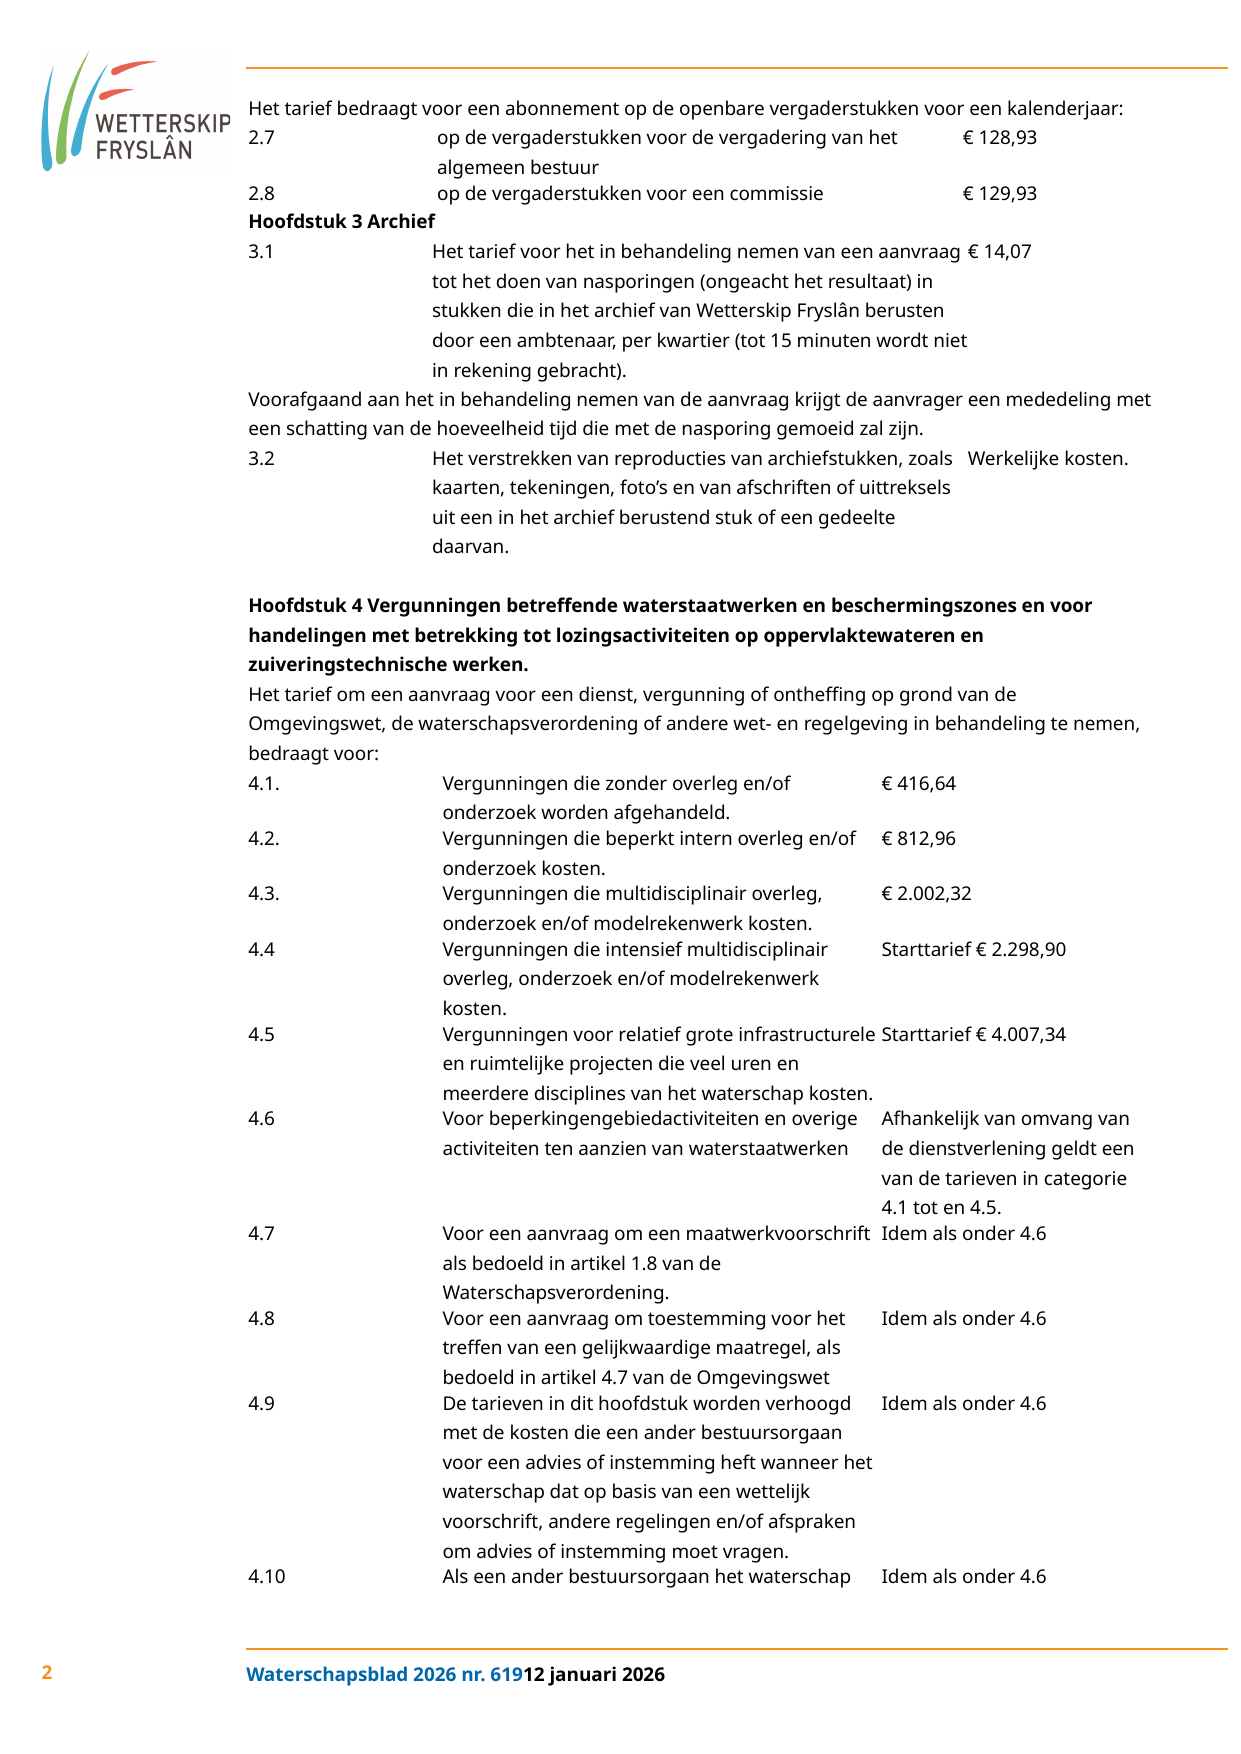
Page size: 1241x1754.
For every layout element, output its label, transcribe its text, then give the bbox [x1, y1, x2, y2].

table_cell € 2.002,32 [881, 881, 1152, 936]
text Het tarief om een aanvraag voor een dienst, vergunning of ontheffing op grond van de Omgevingswet, de waterschapsverordening of andere wet- en regelgeving in behandeling te nemen, bedraagt voor: [248, 681, 1152, 766]
table_header € 128,93 [963, 125, 1152, 180]
table_cell 4.8 [248, 1305, 442, 1390]
table_cell Voor een aanvraag om een maatwerkvoorschrift als bedoeld in artikel 1.8 van de Waterschapsverordening. [442, 1220, 881, 1305]
table_cell Idem als onder 4.6 [881, 1305, 1152, 1390]
table_cell Afhankelijk van omvang van de dienstverlening geldt een van de tarieven in categorie 4.1 tot en 4.5. [881, 1106, 1152, 1220]
table_cell 4.4 [248, 936, 442, 1021]
table_header Het verstrekken van reproducties van archiefstukken, zoals kaarten, tekeningen, foto’s en van afschriften of uittreksels uit een in het archief berustend stuk of een gedeelte daarvan. [432, 445, 968, 559]
table_cell Vergunningen die multidisciplinair overleg, onderzoek en/of modelrekenwerk kosten. [442, 881, 881, 936]
table_header 3.2 [248, 445, 432, 559]
table_cell 4.9 [248, 1390, 442, 1563]
table_header Werkelijke kosten. [968, 445, 1152, 559]
text Voorafgaand aan het in behandeling nemen van de aanvraag krijgt de aanvrager een mededeling met een schatting van de hoeveelheid tijd die met de nasporing gemoeid zal zijn. [248, 386, 1152, 441]
table_cell 4.2. [248, 825, 442, 881]
table_cell Starttarief € 4.007,34 [881, 1021, 1152, 1106]
table_header 4.1. [248, 770, 442, 825]
table_cell Idem als onder 4.6 [881, 1220, 1152, 1305]
table_cell Idem als onder 4.6 [881, 1564, 1152, 1589]
table_cell 4.7 [248, 1220, 442, 1305]
table_header Het tarief voor het in behandeling nemen van een aanvraag tot het doen van nasporingen (ongeacht het resultaat) in stukken die in het archief van Wetterskip Fryslân berusten door een ambtenaar, per kwartier (tot 15 minuten wordt niet in rekening gebracht). [432, 239, 968, 382]
table_cell 4.3. [248, 881, 442, 936]
table_cell Vergunningen voor relatief grote infrastructurele en ruimtelijke projecten die veel uren en meerdere disciplines van het waterschap kosten. [442, 1021, 881, 1106]
text Het tarief bedraagt voor een abonnement op de openbare vergaderstukken voor een kalenderjaar: [248, 95, 1152, 121]
table_header 3.1 [248, 239, 432, 382]
table_header € 416,64 [881, 770, 1152, 825]
table_cell Vergunningen die beperkt intern overleg en/of onderzoek kosten. [442, 825, 881, 881]
table_cell op de vergaderstukken voor een commissie [437, 180, 963, 206]
table_cell 4.10 [248, 1564, 442, 1589]
table_cell De tarieven in dit hoofdstuk worden verhoogd met de kosten die een ander bestuursorgaan voor een advies of instemming heft wanneer het waterschap dat op basis van een wettelijk voorschrift, andere regelingen en/of afspraken om advies of instemming moet vragen. [442, 1390, 881, 1563]
table_cell 2.8 [248, 180, 437, 206]
table_header Vergunningen die zonder overleg en/of onderzoek worden afgehandeld. [442, 770, 881, 825]
table_header € 14,07 [968, 239, 1152, 382]
table_cell Starttarief € 2.298,90 [881, 936, 1152, 1021]
table_cell Voor een aanvraag om toestemming voor het treffen van een gelijkwaardige maatregel, als bedoeld in artikel 4.7 van de Omgevingswet [442, 1305, 881, 1390]
table_cell Als een ander bestuursorgaan het waterschap [442, 1564, 881, 1589]
table_cell 4.5 [248, 1021, 442, 1106]
table_cell Idem als onder 4.6 [881, 1390, 1152, 1563]
table_cell € 129,93 [963, 180, 1152, 206]
table_header 2.7 [248, 125, 437, 180]
table_cell 4.6 [248, 1106, 442, 1220]
table_cell Vergunningen die intensief multidisciplinair overleg, onderzoek en/of modelrekenwerk kosten. [442, 936, 881, 1021]
table_header op de vergaderstukken voor de vergadering van het algemeen bestuur [437, 125, 963, 180]
text Hoofdstuk 3 Archief [248, 209, 1152, 234]
text Hoofdstuk 4 Vergunningen betreffende waterstaatwerken en beschermingszones en voor handelingen met betrekking tot lozingsactiviteiten op oppervlaktewateren en zuiveringstechnische werken. [248, 592, 1152, 677]
table_cell € 812,96 [881, 825, 1152, 881]
picture [41, 47, 231, 172]
table_cell Voor beperkingengebiedactiviteiten en overige activiteiten ten aanzien van waterstaatwerken [442, 1106, 881, 1220]
